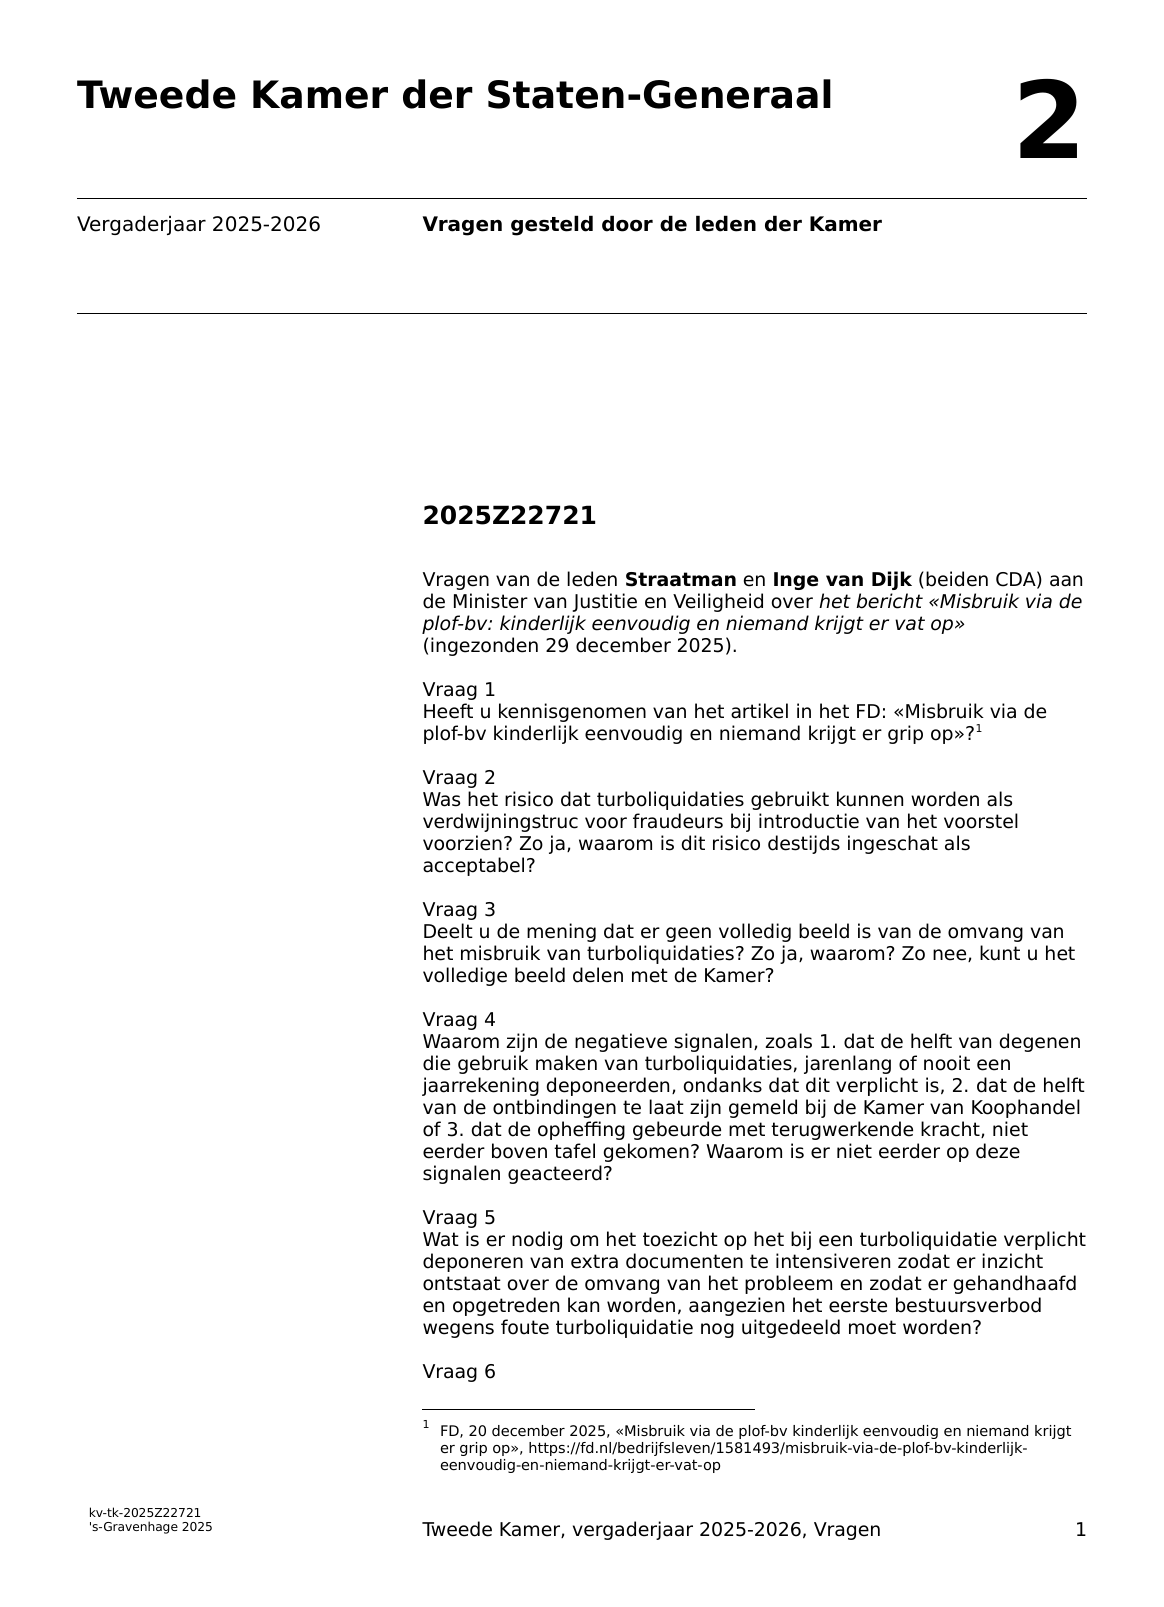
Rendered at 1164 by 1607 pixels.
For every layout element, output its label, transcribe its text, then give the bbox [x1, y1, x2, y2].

table_cell Vergaderjaar 2025-2026 [77, 199, 422, 313]
text Vraag 6 [422, 1361, 1087, 1383]
text Deelt u de mening dat er geen volledig beeld is van de omvang van het misbruik van turboliquidaties? Zo ja, waarom? Zo nee, kunt u het volledige beeld delen met de Kamer? [422, 921, 1087, 987]
text Heeft u kennisgenomen van het artikel in het FD: «Misbruik via de plof-bv kinderlijk eenvoudig en niemand krijgt er grip op»? [422, 701, 1087, 745]
text Wat is er nodig om het toezicht op het bij een turboliquidatie verplicht deponeren van extra documenten te intensiveren zodat er inzicht ontstaat over de omvang van het probleem en zodat er gehandhaafd en opgetreden kan worden, aangezien het eerste bestuursverbod wegens foute turboliquidatie nog uitgedeeld moet worden? [422, 1229, 1087, 1339]
text Vraag 1 [422, 679, 1087, 701]
text Vraag 2 [422, 767, 1087, 789]
text Vragen van de leden Straatman en Inge van Dijk (beiden CDA) aan de Minister van Justitie en Veiligheid over het bericht «Misbruik via de plof-bv: kinderlijk eenvoudig en niemand krijgt er vat op» (ingezonden 29 december 2025). [422, 569, 1087, 657]
text Vraag 4 [422, 1009, 1087, 1031]
text 's-Gravenhage 2025 [88, 1520, 323, 1534]
text FD, 20 december 2025, «Misbruik via de plof-bv kinderlijk eenvoudig en niemand krijgt er grip op», https://fd.nl/bedrijfsleven/1581493/misbruik-via-de-plof-bv-kinderlijk-eenvoudig-en-niemand-krijgt-er-vat-op [422, 1418, 1087, 1474]
table_header 2 [886, 59, 1087, 198]
text Vraag 5 [422, 1207, 1087, 1229]
text Was het risico dat turboliquidaties gebruikt kunnen worden als verdwijningstruc voor fraudeurs bij introductie van het voorstel voorzien? Zo ja, waarom is dit risico destijds ingeschat als acceptabel? [422, 789, 1087, 877]
text 2025Z22721 [422, 501, 1087, 531]
table_header Tweede Kamer der Staten-Generaal [77, 59, 886, 198]
table_cell Vragen gesteld door de leden der Kamer [422, 199, 1087, 313]
text Vraag 3 [422, 899, 1087, 921]
text Waarom zijn de negatieve signalen, zoals 1. dat de helft van degenen die gebruik maken van turboliquidaties, jarenlang of nooit een jaarrekening deponeerden, ondanks dat dit verplicht is, 2. dat de helft van de ontbindingen te laat zijn gemeld bij de Kamer van Koophandel of 3. dat de opheffing gebeurde met terugwerkende kracht, niet eerder boven tafel gekomen? Waarom is er niet eerder op deze signalen geacteerd? [422, 1031, 1087, 1185]
text kv-tk-2025Z22721 [88, 1506, 323, 1520]
